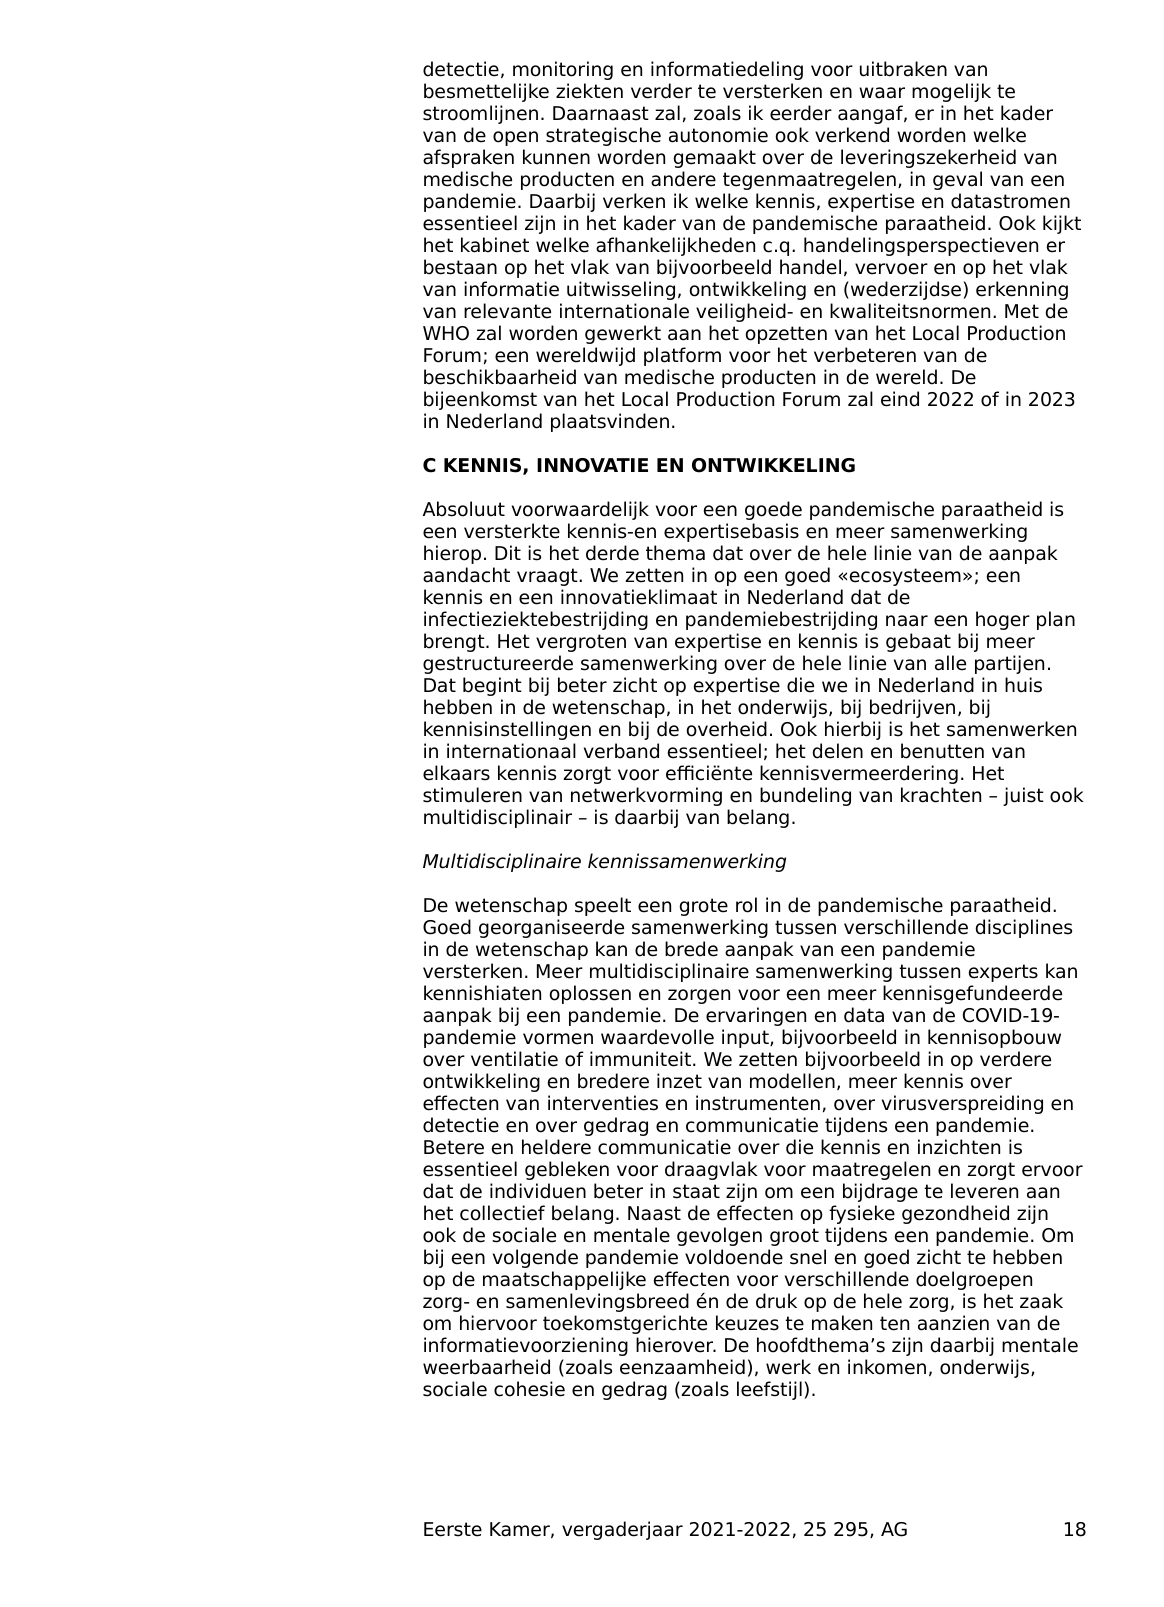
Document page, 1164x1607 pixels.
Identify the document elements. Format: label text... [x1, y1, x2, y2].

text Absoluut voorwaardelijk voor een goede pandemische paraatheid is een versterkte kennis-en expertisebasis en meer samenwerking hierop. Dit is het derde thema dat over de hele linie van de aanpak aandacht vraagt. We zetten in op een goed «ecosysteem»; een kennis en een innovatieklimaat in Nederland dat de infectieziektebestrijding en pandemiebestrijding naar een hoger plan brengt. Het vergroten van expertise en kennis is gebaat bij meer gestructureerde samenwerking over de hele linie van alle partijen. Dat begint bij beter zicht op expertise die we in Nederland in huis hebben in de wetenschap, in het onderwijs, bij bedrijven, bij kennisinstellingen en bij de overheid. Ook hierbij is het samenwerken in internationaal verband essentieel; het delen en benutten van elkaars kennis zorgt voor efficiënte kennisvermeerdering. Het stimuleren van netwerkvorming en bundeling van krachten – juist ook multidisciplinair – is daarbij van belang. [422, 499, 1087, 829]
text De wetenschap speelt een grote rol in de pandemische paraatheid. Goed georganiseerde samenwerking tussen verschillende disciplines in de wetenschap kan de brede aanpak van een pandemie versterken. Meer multidisciplinaire samenwerking tussen experts kan kennishiaten oplossen en zorgen voor een meer kennisgefundeerde aanpak bij een pandemie. De ervaringen en data van de COVID-19-pandemie vormen waardevolle input, bijvoorbeeld in kennisopbouw over ventilatie of immuniteit. We zetten bijvoorbeeld in op verdere ontwikkeling en bredere inzet van modellen, meer kennis over effecten van interventies en instrumenten, over virusverspreiding en detectie en over gedrag en communicatie tijdens een pandemie. Betere en heldere communicatie over die kennis en inzichten is essentieel gebleken voor draagvlak voor maatregelen en zorgt ervoor dat de individuen beter in staat zijn om een bijdrage te leveren aan het collectief belang. Naast de effecten op fysieke gezondheid zijn ook de sociale en mentale gevolgen groot tijdens een pandemie. Om bij een volgende pandemie voldoende snel en goed zicht te hebben op de maatschappelijke effecten voor verschillende doelgroepen zorg- en samenlevingsbreed én de druk op de hele zorg, is het zaak om hiervoor toekomstgerichte keuzes te maken ten aanzien van de informatievoorziening hierover. De hoofdthema’s zijn daarbij mentale weerbaarheid (zoals eenzaamheid), werk en inkomen, onderwijs, sociale cohesie en gedrag (zoals leefstijl). [422, 895, 1087, 1401]
subtitle Multidisciplinaire kennissamenwerking [422, 851, 1087, 873]
text detectie, monitoring en informatiedeling voor uitbraken van besmettelijke ziekten verder te versterken en waar mogelijk te stroomlijnen. Daarnaast zal, zoals ik eerder aangaf, er in het kader van de open strategische autonomie ook verkend worden welke afspraken kunnen worden gemaakt over de leveringszekerheid van medische producten en andere tegenmaatregelen, in geval van een pandemie. Daarbij verken ik welke kennis, expertise en datastromen essentieel zijn in het kader van de pandemische paraatheid. Ook kijkt het kabinet welke afhankelijkheden c.q. handelingsperspectieven er bestaan op het vlak van bijvoorbeeld handel, vervoer en op het vlak van informatie uitwisseling, ontwikkeling en (wederzijdse) erkenning van relevante internationale veiligheid- en kwaliteitsnormen. Met de WHO zal worden gewerkt aan het opzetten van het Local Production Forum; een wereldwijd platform voor het verbeteren van de beschikbaarheid van medische producten in de wereld. De bijeenkomst van het Local Production Forum zal eind 2022 of in 2023 in Nederland plaatsvinden. [422, 59, 1087, 433]
subtitle C KENNIS, INNOVATIE EN ONTWIKKELING [422, 455, 1087, 477]
